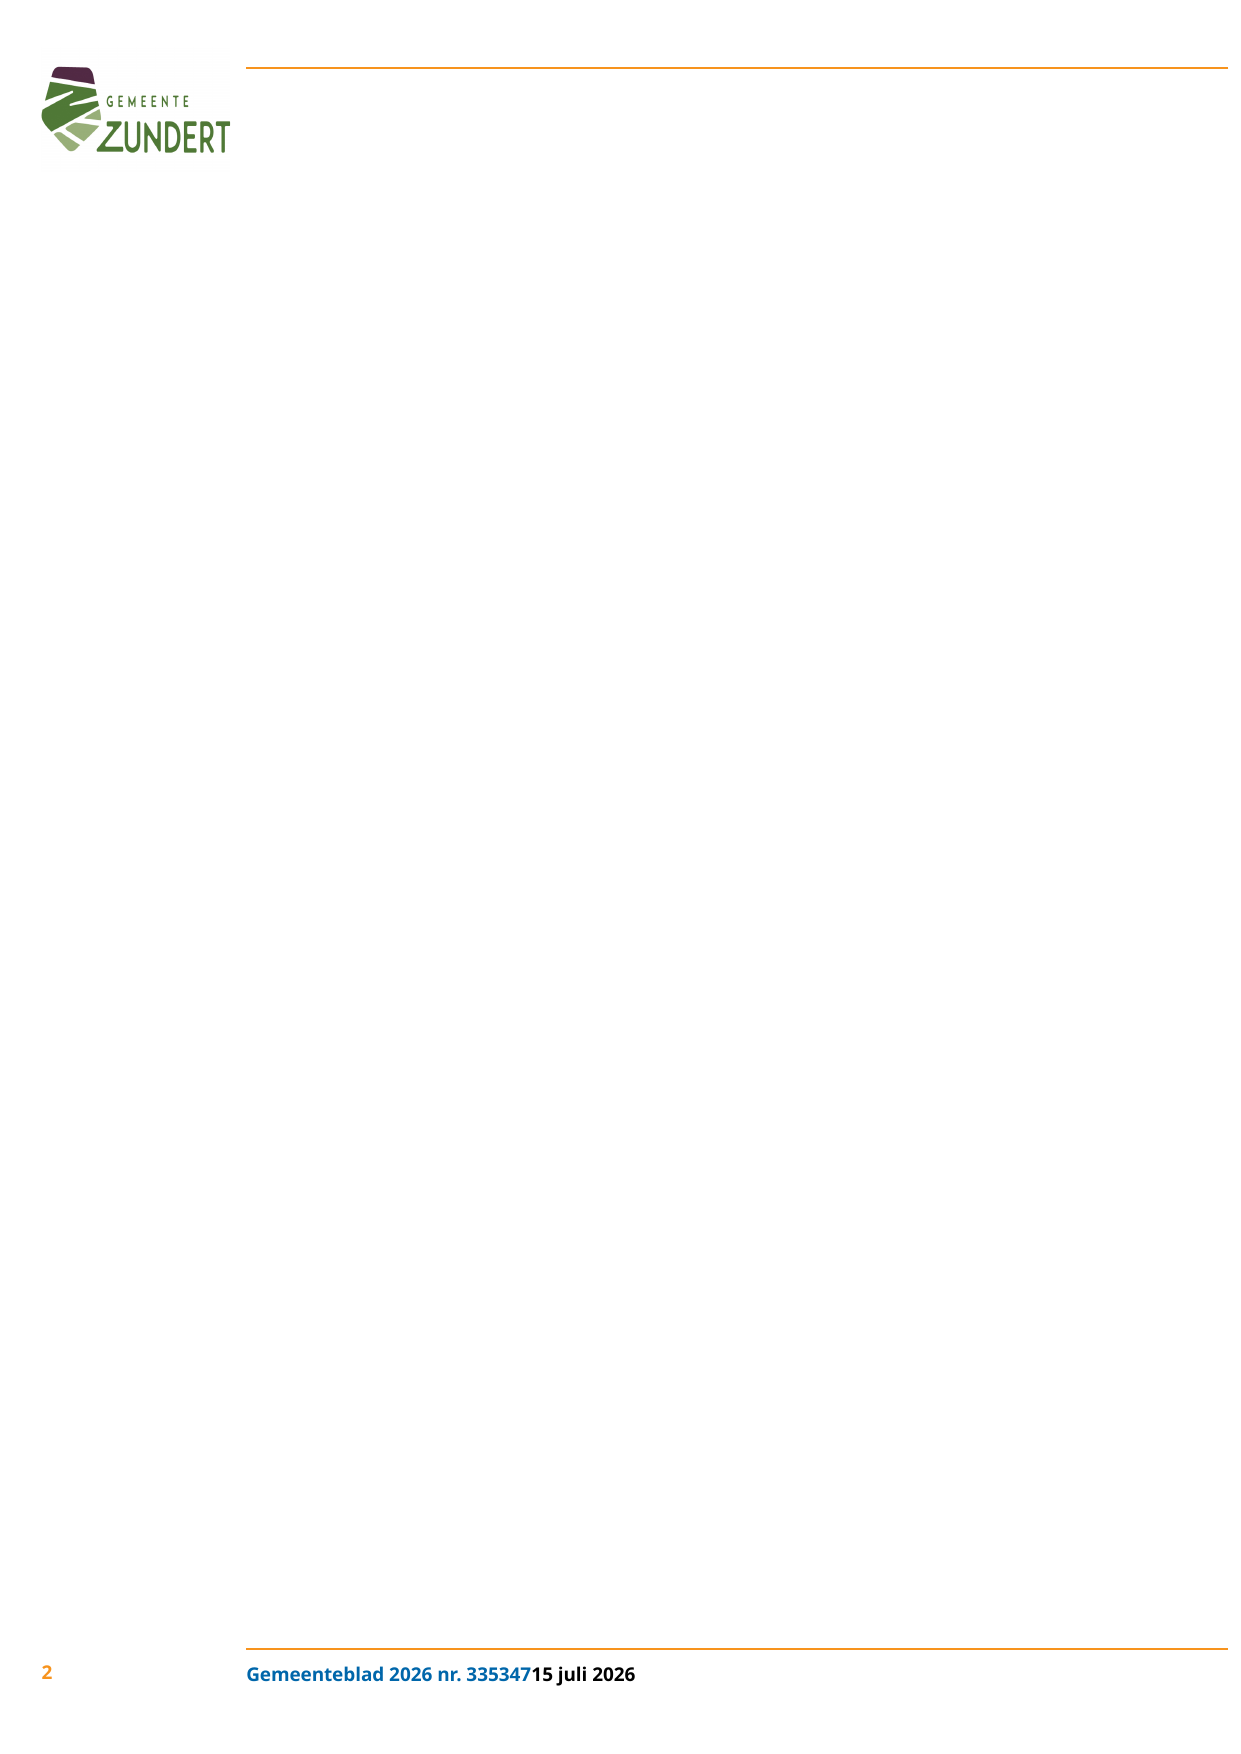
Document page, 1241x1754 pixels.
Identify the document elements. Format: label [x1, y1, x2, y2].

picture [41, 47, 231, 172]
